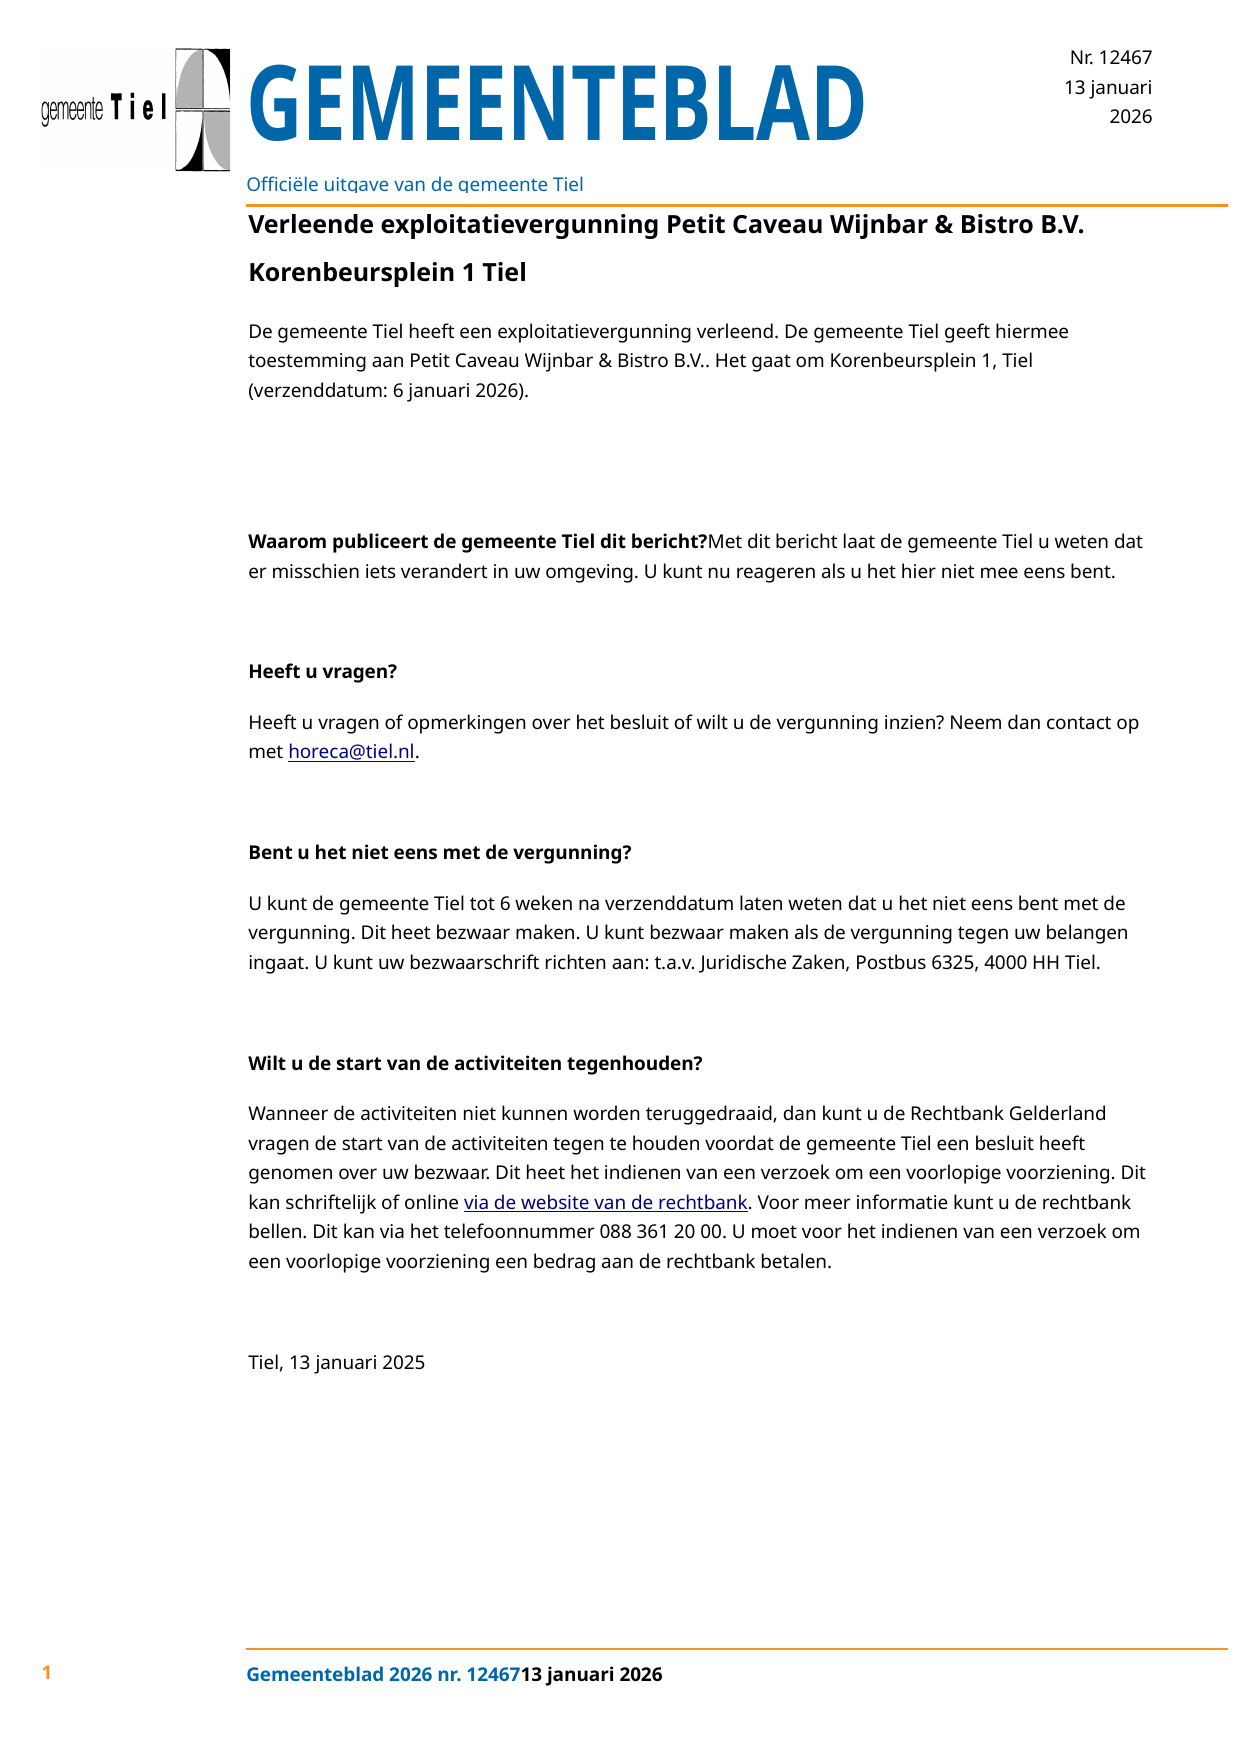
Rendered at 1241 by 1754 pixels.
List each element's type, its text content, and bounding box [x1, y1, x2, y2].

text Heeft u vragen of opmerkingen over het besluit of wilt u de vergunning inzien? Neem dan contact op met horeca@tiel.nl. [248, 709, 1152, 764]
text Verleende exploitatievergunning Petit Caveau Wijnbar & Bistro B.V. Korenbeursplein 1 Tiel [248, 207, 1152, 288]
text Wanneer de activiteiten niet kunnen worden teruggedraaid, dan kunt u de Rechtbank Gelderland vragen de start van de activiteiten tegen te houden voordat de gemeente Tiel een besluit heeft genomen over uw bezwaar. Dit heet het indienen van een verzoek om een voorlopige voorziening. Dit kan schriftelijk of online via de website van de rechtbank. Voor meer informatie kunt u de rechtbank bellen. Dit kan via het telefoonnummer 088 361 20 00. U moet voor het indienen van een verzoek om een voorlopige voorziening een bedrag aan de rechtbank betalen. [248, 1100, 1152, 1274]
text Wilt u de start van de activiteiten tegenhouden? [248, 1050, 1152, 1076]
text Bent u het niet eens met de vergunning? [248, 839, 1152, 865]
text Heeft u vragen? [248, 659, 1152, 684]
text De gemeente Tiel heeft een exploitatievergunning verleend. De gemeente Tiel geeft hiermee toestemming aan Petit Caveau Wijnbar & Bistro B.V.. Het gaat om Korenbeursplein 1, Tiel (verzenddatum: 6 januari 2026). [248, 318, 1152, 403]
picture [41, 47, 231, 172]
text U kunt de gemeente Tiel tot 6 weken na verzenddatum laten weten dat u het niet eens bent met de vergunning. Dit heet bezwaar maken. U kunt bezwaar maken als de vergunning tegen uw belangen ingaat. U kunt uw bezwaarschrift richten aan: t.a.v. Juridische Zaken, Postbus 6325, 4000 HH Tiel. [248, 890, 1152, 975]
text Tiel, 13 januari 2025 [248, 1349, 1152, 1375]
text Waarom publiceert de gemeente Tiel dit bericht?Met dit bericht laat de gemeente Tiel u weten dat er misschien iets verandert in uw omgeving. U kunt nu reageren als u het hier niet mee eens bent. [248, 528, 1152, 584]
